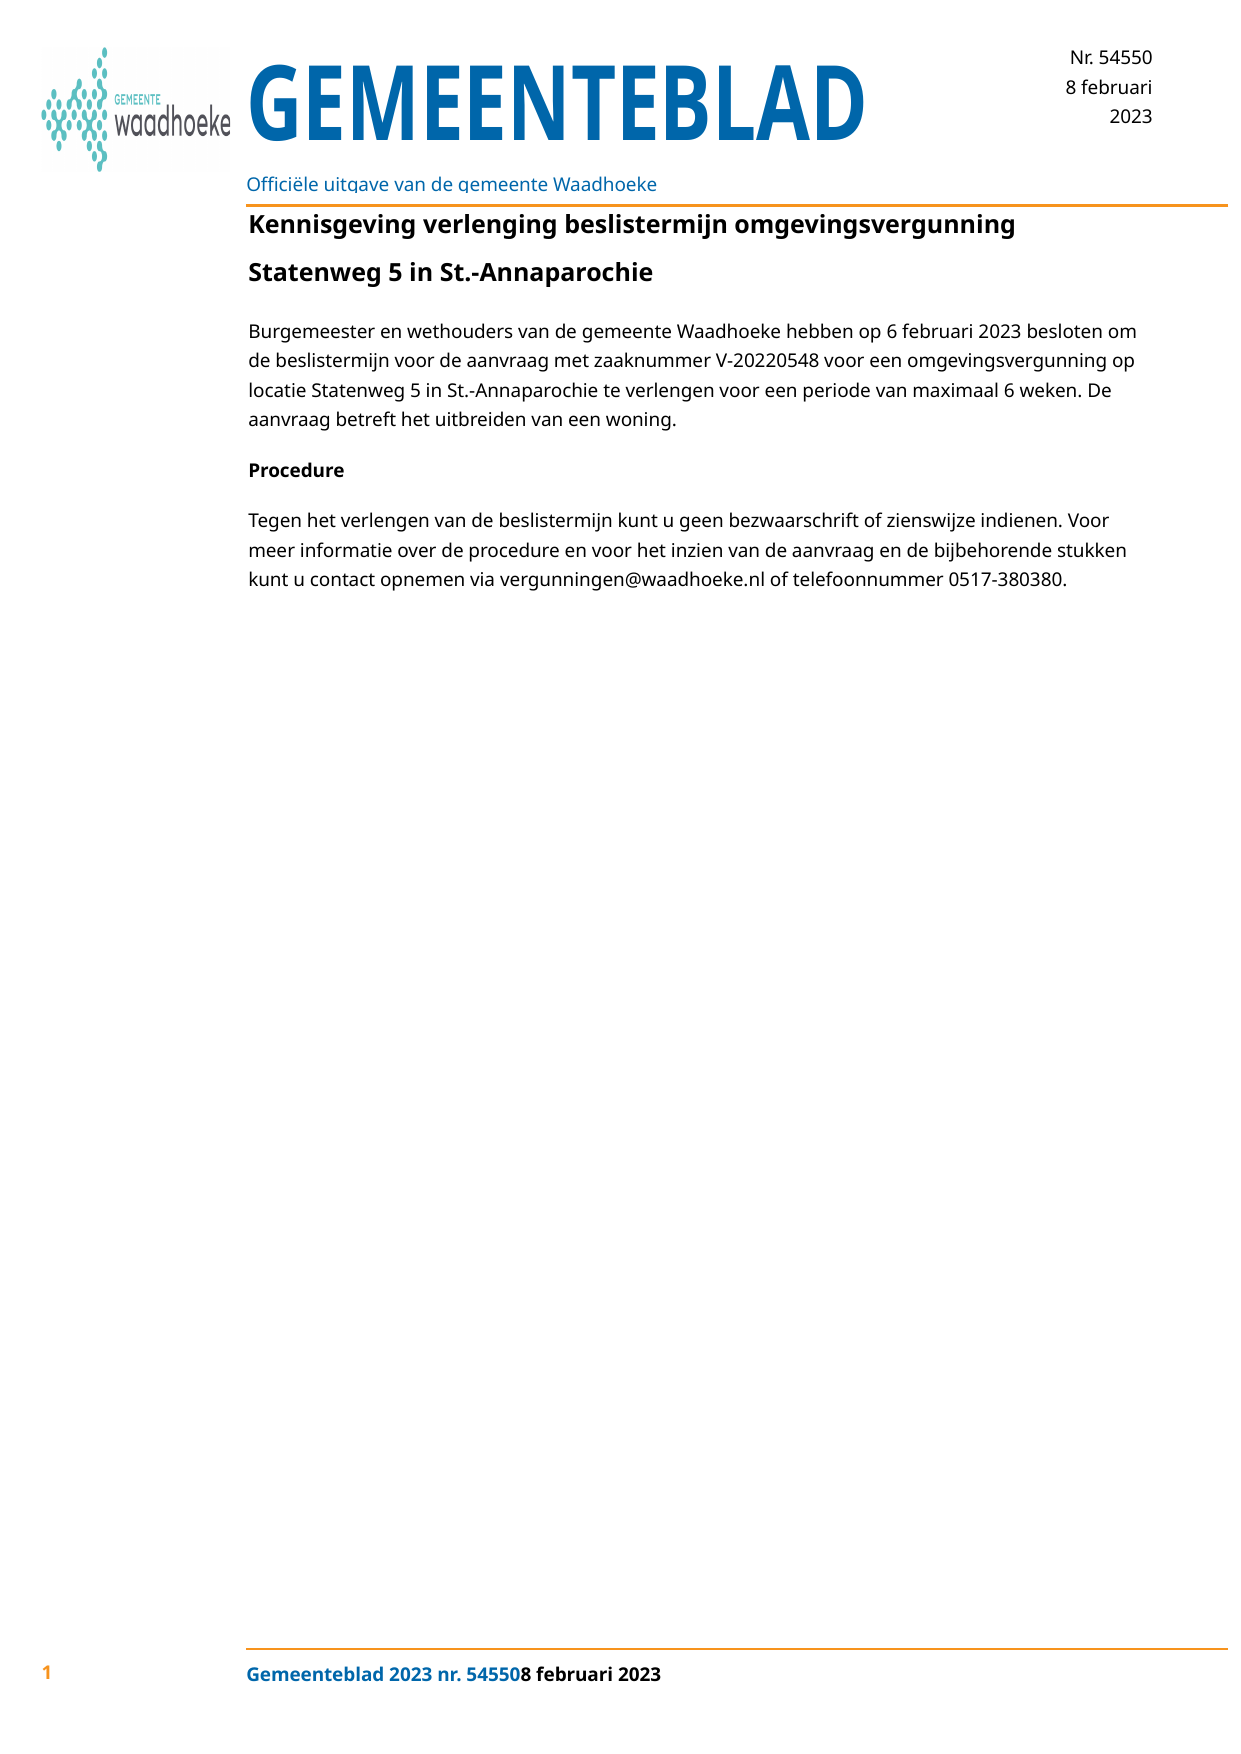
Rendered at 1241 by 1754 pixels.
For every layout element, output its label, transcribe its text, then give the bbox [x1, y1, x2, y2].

text Burgemeester en wethouders van de gemeente Waadhoeke hebben op 6 februari 2023 besloten om de beslistermijn voor de aanvraag met zaaknummer V-20220548 voor een omgevingsvergunning op locatie Statenweg 5 in St.-Annaparochie te verlengen voor een periode van maximaal 6 weken. De aanvraag betreft het uitbreiden van een woning. [248, 318, 1152, 432]
text Tegen het verlengen van de beslistermijn kunt u geen bezwaarschrift of zienswijze indienen. Voor meer informatie over de procedure en voor het inzien van de aanvraag en de bijbehorende stukken kunt u contact opnemen via vergunningen@waadhoeke.nl of telefoonnummer 0517-380380. [248, 507, 1152, 592]
text Procedure [248, 457, 1152, 483]
text Kennisgeving verlenging beslistermijn omgevingsvergunning Statenweg 5 in St.-Annaparochie [248, 207, 1152, 288]
picture [41, 47, 231, 172]
